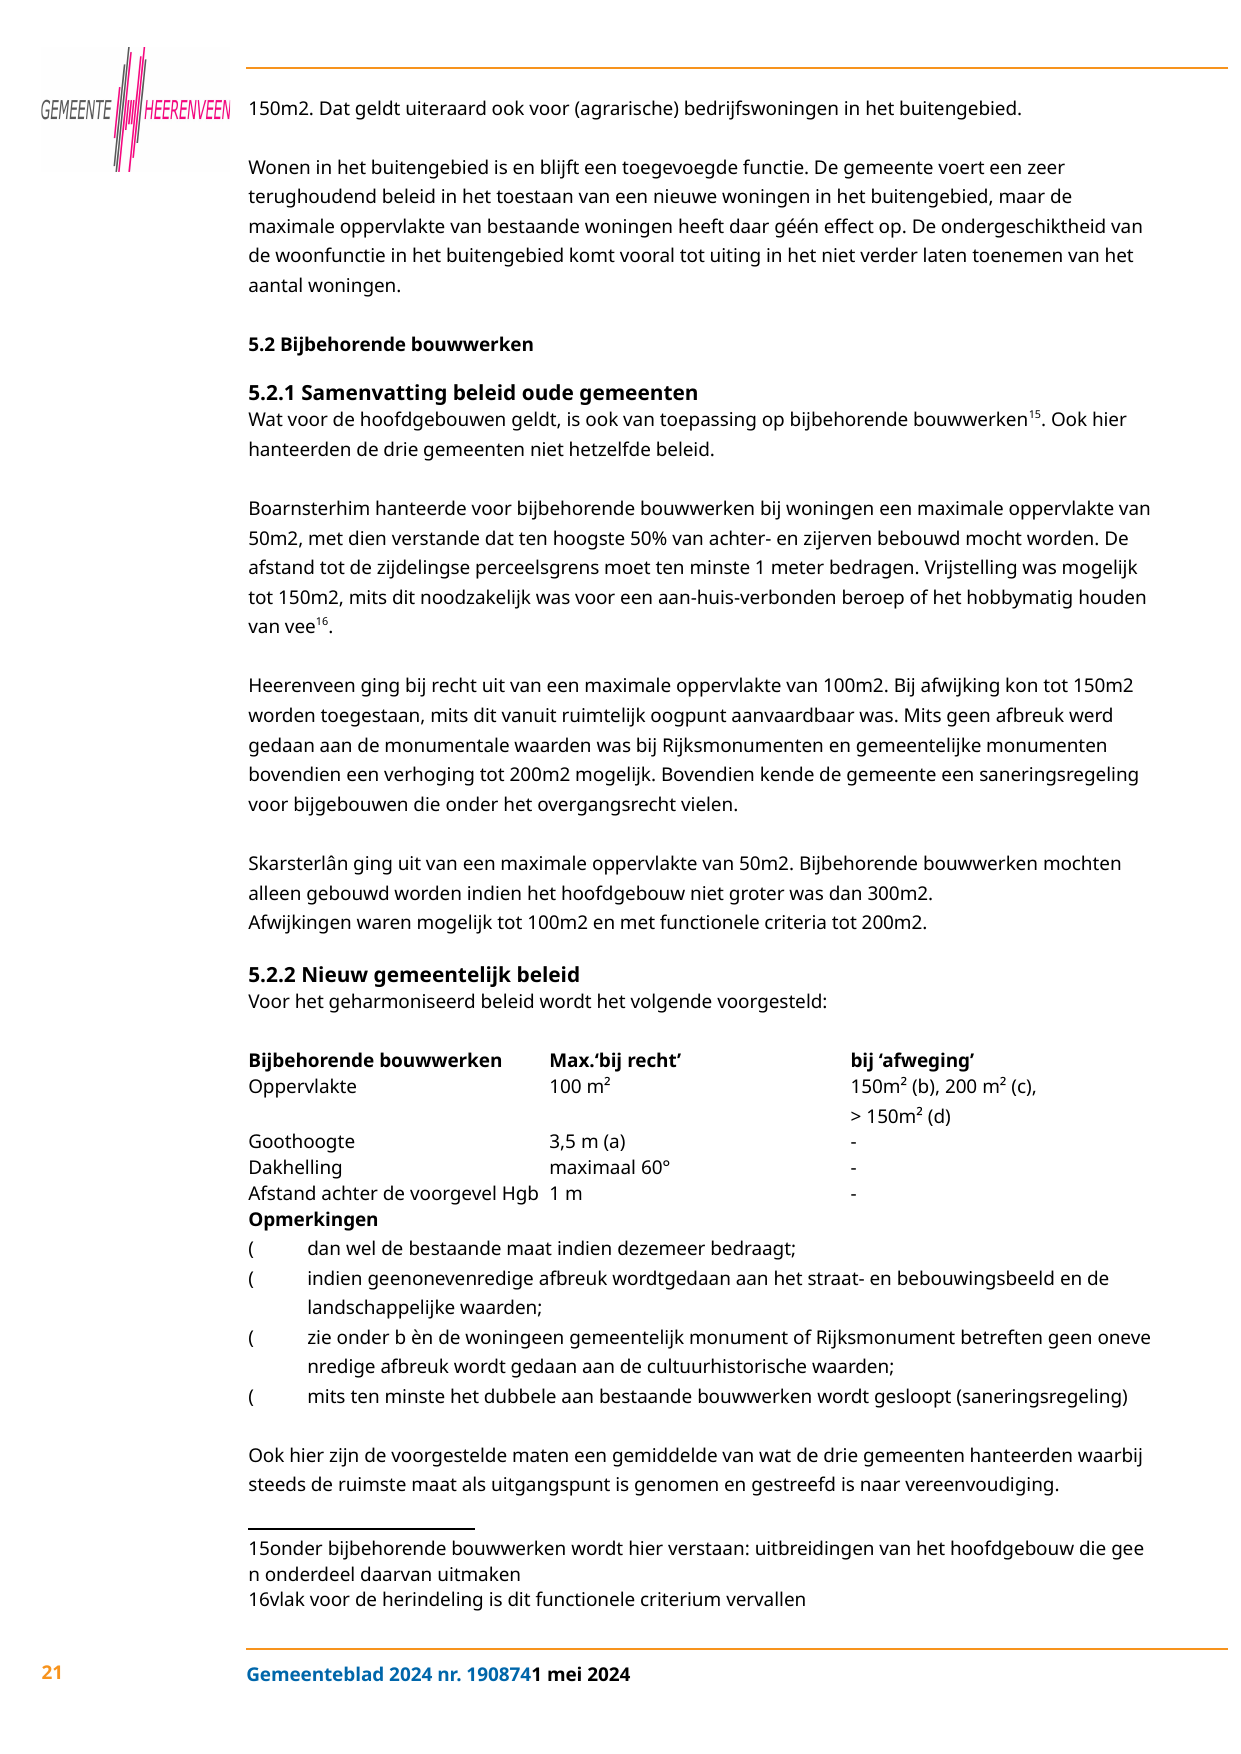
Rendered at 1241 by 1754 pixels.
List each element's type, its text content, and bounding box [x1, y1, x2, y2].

table_cell 150m² (b), 200 m² (c), > 150m² (d) [850, 1073, 1152, 1128]
table_header bij ‘afweging’ [850, 1048, 1152, 1073]
table_cell - [850, 1129, 1152, 1154]
table_cell Dakhelling [248, 1154, 549, 1180]
text Afwijkingen waren mogelijk tot 100m2 en met functionele criteria tot 200m2. [248, 909, 1152, 935]
table_cell Oppervlakte [248, 1073, 549, 1128]
table_header Max.‘bij recht’ [549, 1048, 850, 1073]
table_cell 100 m² [549, 1073, 850, 1128]
text Boarnsterhim hanteerde voor bijbehorende bouwwerken bij woningen een maximale oppervlakte van 50m2, met dien verstande dat ten hoogste 50% van achter- en zijerven bebouwd mocht worden. De afstand tot de zijdelingse perceelsgrens moet ten minste 1 meter bedragen. Vrijstelling was mogelijk tot 150m2, mits dit noodzakelijk was voor een aan-huis-verbonden beroep of het hobbymatig houden van vee. [248, 495, 1152, 639]
text 5.2.1 Samenvatting beleid oude gemeenten [248, 378, 1152, 406]
text Wonen in het buitengebied is en blijft een toegevoegde functie. De gemeente voert een zeer terughoudend beleid in het toestaan van een nieuwe woningen in het buitengebied, maar de maximale oppervlakte van bestaande woningen heeft daar géén effect op. De ondergeschiktheid van de woonfunctie in het buitengebied komt vooral tot uiting in het niet verder laten toenemen van het aantal woningen. [248, 154, 1152, 298]
table_cell Goothoogte [248, 1129, 549, 1154]
text Wat voor de hoofdgebouwen geldt, is ook van toepassing op bijbehorende bouwwerken. Ook hier hanteerden de drie gemeenten niet hetzelfde beleid. [248, 406, 1152, 462]
table_cell Opmerkingen dan wel de bestaande maat indien dezemeer bedraagt; indien geenonevenredige afbreuk wordtgedaan aan het straat- en bebouwingsbeeld en de landschappelijke waarden; zie onder b èn de woningeen gemeentelijk monument of Rijksmonument betreften geen onevenredige afbreuk wordt gedaan aan de cultuurhistorische waarden; mits ten minste het dubbele aan bestaande bouwwerken wordt gesloopt (saneringsregeling) [248, 1206, 1152, 1409]
text vlak voor de herindeling is dit functionele criterium vervallen [248, 1586, 1152, 1612]
text 5.2 Bijbehorende bouwwerken [248, 331, 1152, 357]
table_cell 1 m [549, 1180, 850, 1206]
picture [41, 47, 231, 172]
text onder bijbehorende bouwwerken wordt hier verstaan: uitbreidingen van het hoofdgebouw die geen onderdeel daarvan uitmaken [248, 1535, 1152, 1586]
text 5.2.2 Nieuw gemeentelijk beleid [248, 960, 1152, 988]
text 150m2. Dat geldt uiteraard ook voor (agrarische) bedrijfswoningen in het buitengebied. [248, 95, 1152, 121]
table_cell 3,5 m (a) [549, 1129, 850, 1154]
table_header Bijbehorende bouwwerken [248, 1048, 549, 1073]
table_cell - [850, 1180, 1152, 1206]
table_cell maximaal 60° [549, 1154, 850, 1180]
table_cell Afstand achter de voorgevel Hgb [248, 1180, 549, 1206]
text Voor het geharmoniseerd beleid wordt het volgende voorgesteld: [248, 988, 1152, 1014]
text Heerenveen ging bij recht uit van een maximale oppervlakte van 100m2. Bij afwijking kon tot 150m2 worden toegestaan, mits dit vanuit ruimtelijk oogpunt aanvaardbaar was. Mits geen afbreuk werd gedaan aan de monumentale waarden was bij Rijksmonumenten en gemeentelijke monumenten bovendien een verhoging tot 200m2 mogelijk. Bovendien kende de gemeente een saneringsregeling voor bijgebouwen die onder het overgangsrecht vielen. [248, 673, 1152, 817]
text Skarsterlân ging uit van een maximale oppervlakte van 50m2. Bijbehorende bouwwerken mochten alleen gebouwd worden indien het hoofdgebouw niet groter was dan 300m2. [248, 850, 1152, 906]
text Ook hier zijn de voorgestelde maten een gemiddelde van wat de drie gemeenten hanteerden waarbij steeds de ruimste maat als uitgangspunt is genomen en gestreefd is naar vereenvoudiging. [248, 1442, 1152, 1497]
table_cell - [850, 1154, 1152, 1180]
